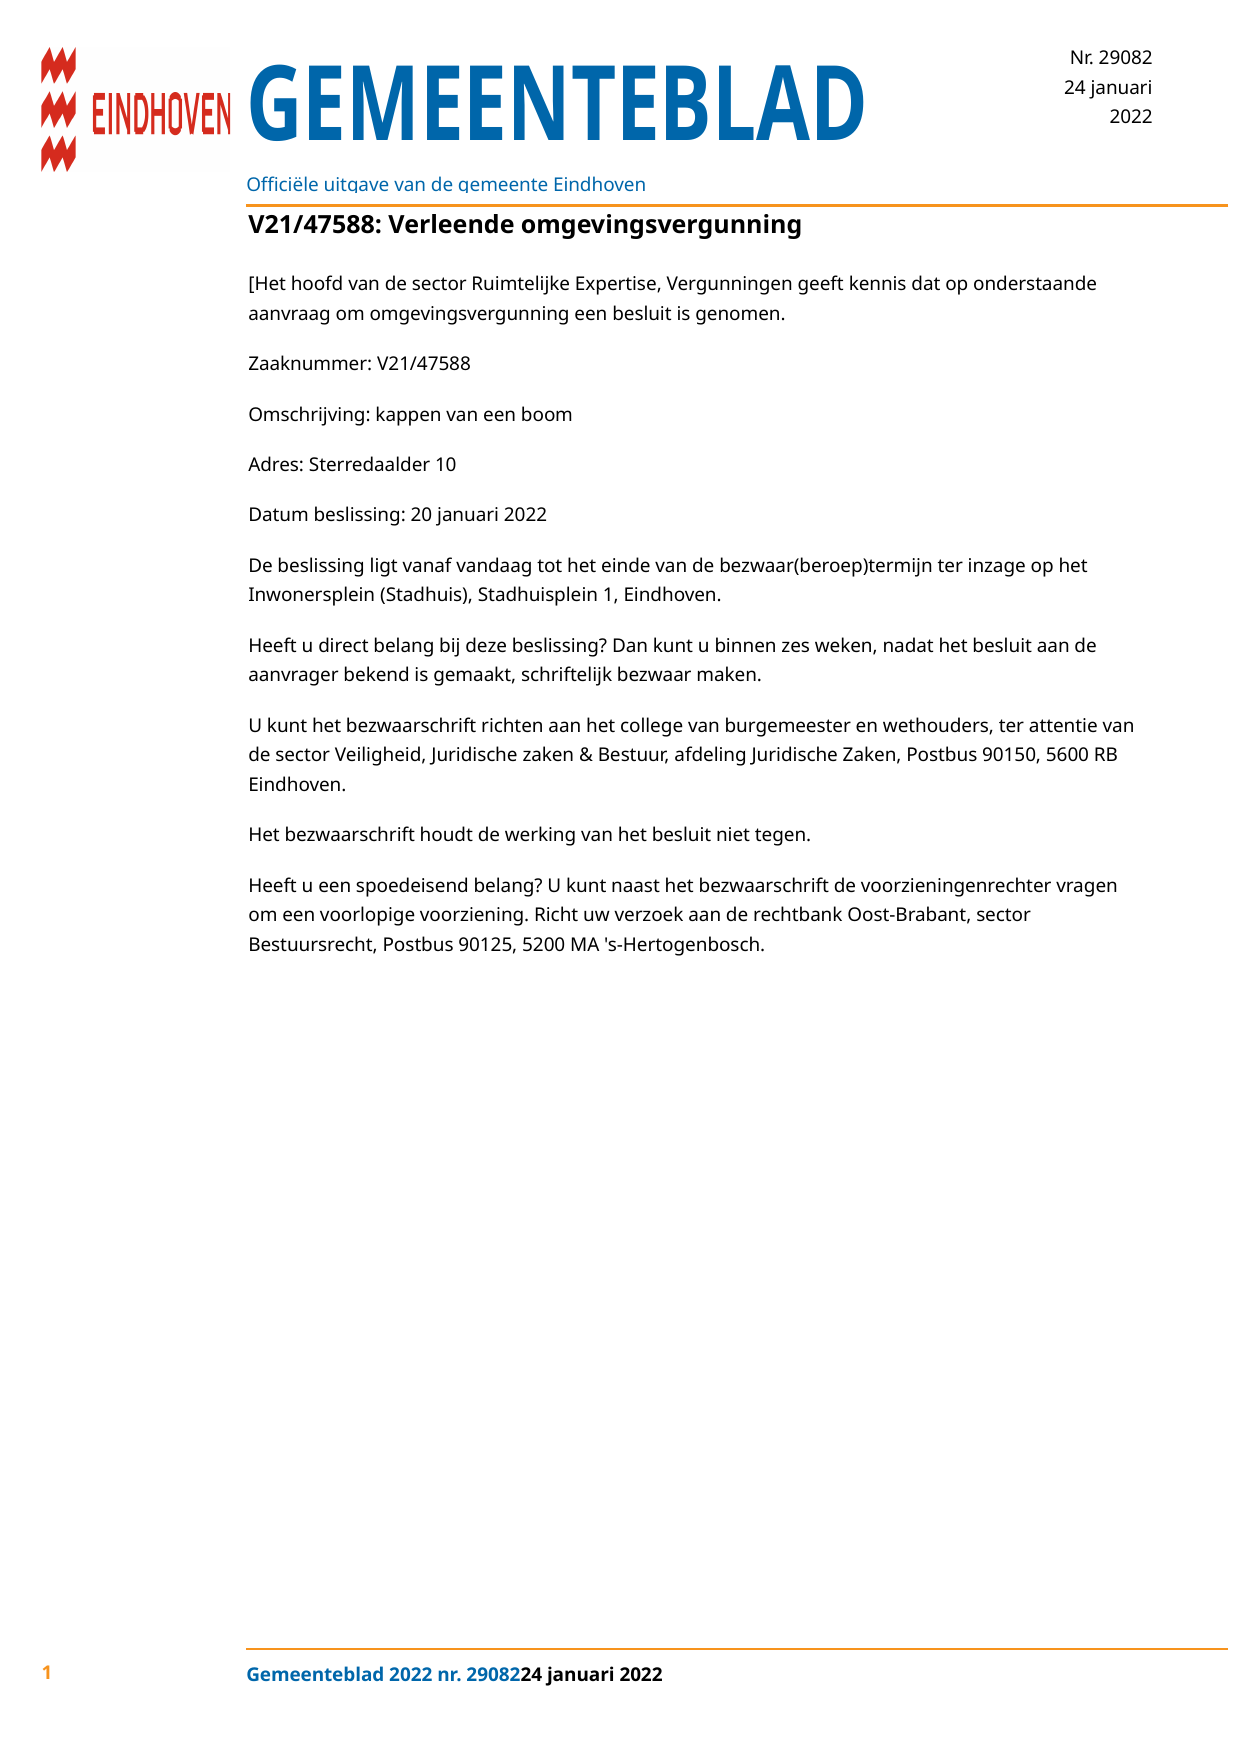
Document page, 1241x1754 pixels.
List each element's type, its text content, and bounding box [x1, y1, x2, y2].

text Het bezwaarschrift houdt de werking van het besluit niet tegen. [248, 822, 1152, 847]
text Adres: Sterredaalder 10 [248, 451, 1152, 477]
text Heeft u een spoedeisend belang? U kunt naast het bezwaarschrift de voorzieningenrechter vragen om een voorlopige voorziening. Richt uw verzoek aan de rechtbank Oost-Brabant, sector Bestuursrecht, Postbus 90125, 5200 MA 's-Hertogenbosch. [248, 872, 1152, 957]
picture [41, 47, 231, 172]
text De beslissing ligt vanaf vandaag tot het einde van de bezwaar(beroep)termijn ter inzage op het Inwonersplein (Stadhuis), Stadhuisplein 1, Eindhoven. [248, 552, 1152, 607]
text Zaaknummer: V21/47588 [248, 350, 1152, 376]
text V21/47588: Verleende omgevingsvergunning [248, 207, 1152, 241]
text Datum beslissing: 20 januari 2022 [248, 502, 1152, 527]
text Omschrijving: kappen van een boom [248, 401, 1152, 426]
text U kunt het bezwaarschrift richten aan het college van burgemeester en wethouders, ter attentie van de sector Veiligheid, Juridische zaken & Bestuur, afdeling Juridische Zaken, Postbus 90150, 5600 RB Eindhoven. [248, 712, 1152, 797]
text Heeft u direct belang bij deze beslissing? Dan kunt u binnen zes weken, nadat het besluit aan de aanvrager bekend is gemaakt, schriftelijk bezwaar maken. [248, 632, 1152, 687]
text [Het hoofd van de sector Ruimtelijke Expertise, Vergunningen geeft kennis dat op onderstaande aanvraag om omgevingsvergunning een besluit is genomen. [248, 270, 1152, 326]
